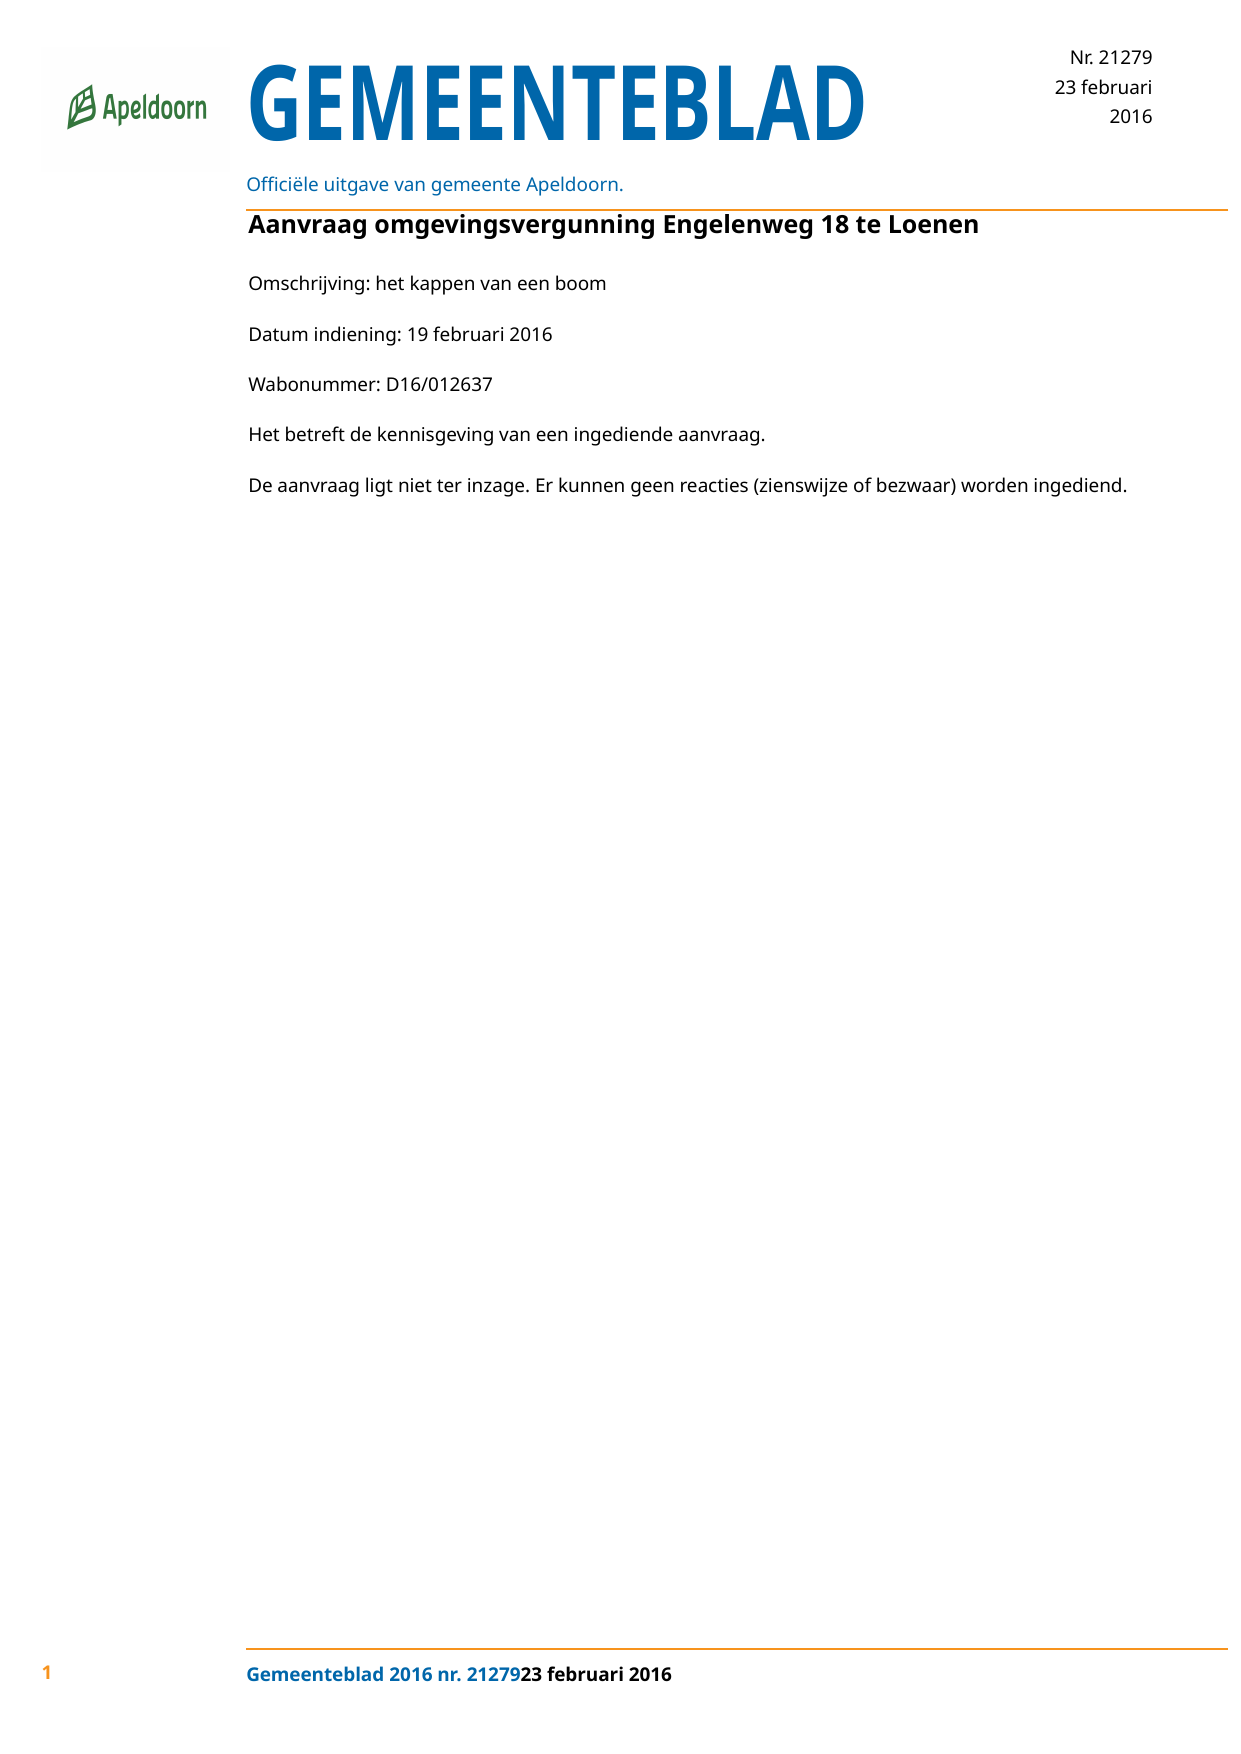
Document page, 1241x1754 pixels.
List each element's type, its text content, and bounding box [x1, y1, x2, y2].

text Omschrijving: het kappen van een boom [248, 270, 1152, 296]
text Datum indiening: 19 februari 2016 [248, 321, 1152, 346]
picture [41, 47, 231, 172]
text Aanvraag omgevingsvergunning Engelenweg 18 te Loenen [248, 211, 1152, 241]
text De aanvraag ligt niet ter inzage. Er kunnen geen reacties (zienswijze of bezwaar) worden ingediend. [248, 472, 1152, 498]
text Wabonummer: D16/012637 [248, 371, 1152, 397]
text Het betreft de kennisgeving van een ingediende aanvraag. [248, 422, 1152, 447]
